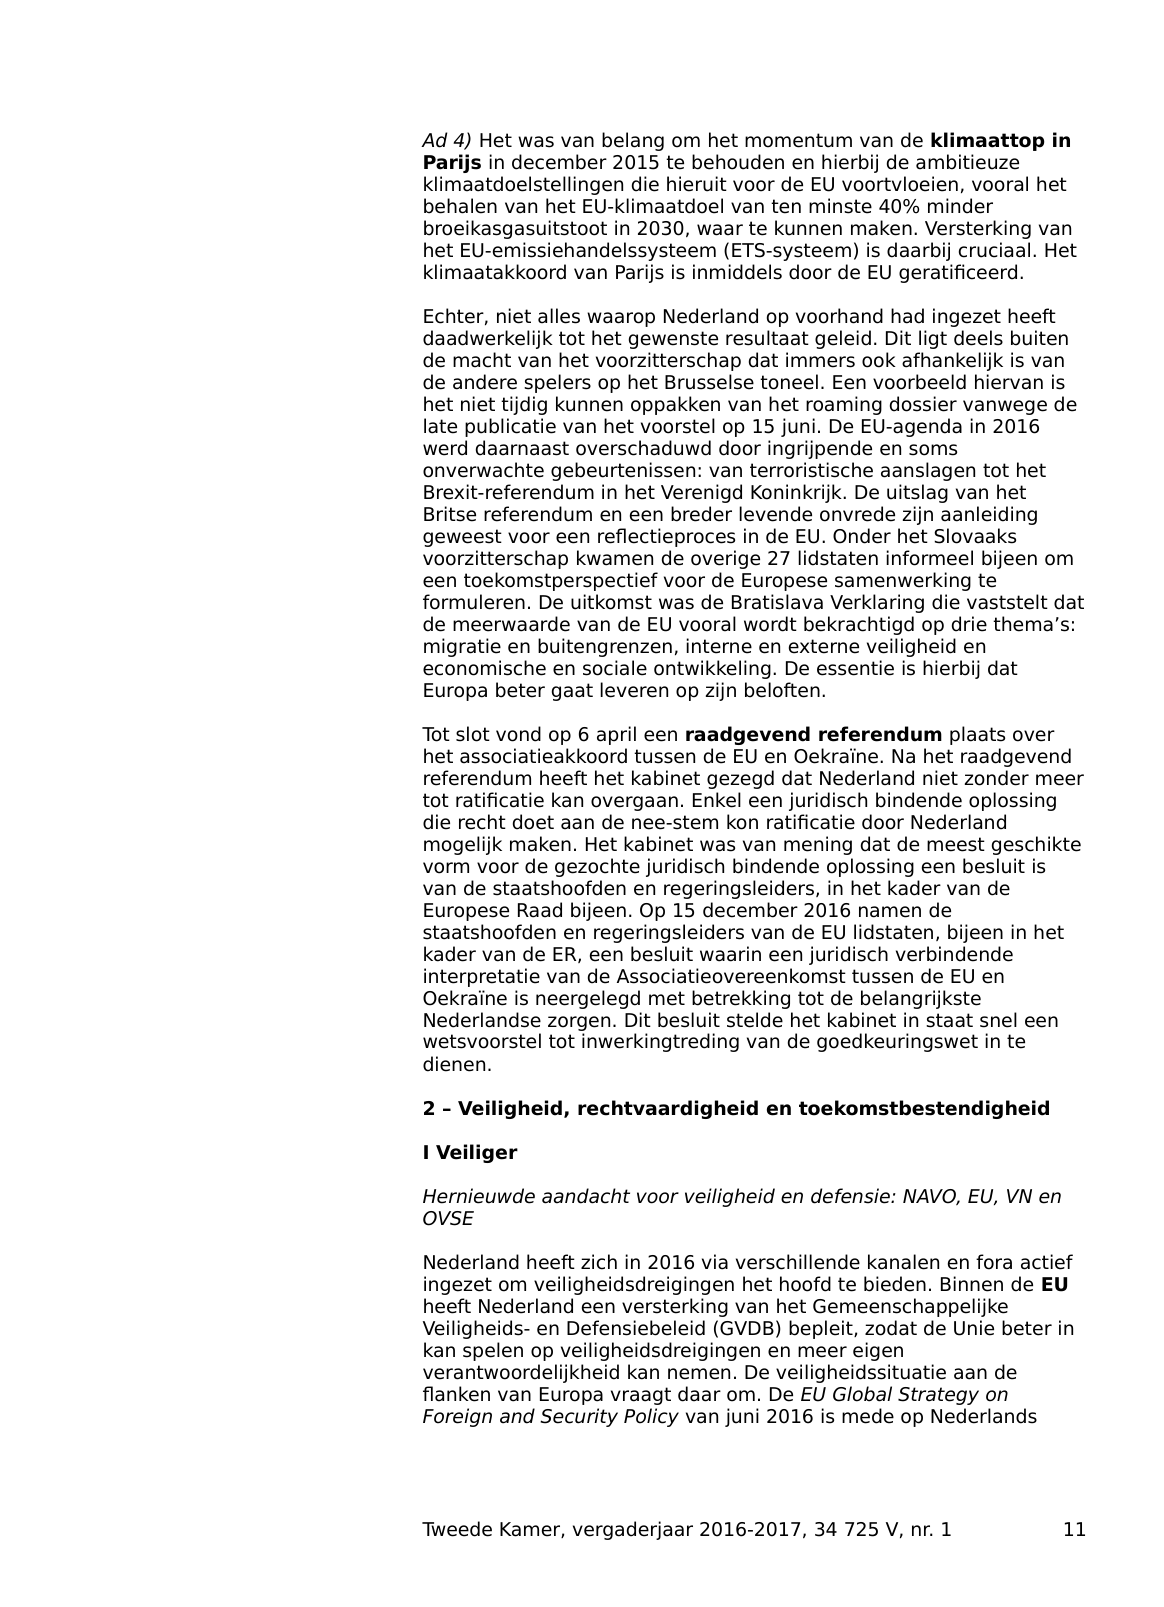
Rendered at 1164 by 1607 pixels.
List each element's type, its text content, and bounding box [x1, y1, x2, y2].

subtitle I Veiliger [422, 1142, 1087, 1164]
subtitle 2 – Veiligheid, rechtvaardigheid en toekomstbestendigheid [422, 1098, 1087, 1119]
text Echter, niet alles waarop Nederland op voorhand had ingezet heeft daadwerkelijk tot het gewenste resultaat geleid. Dit ligt deels buiten de macht van het voorzitterschap dat immers ook afhankelijk is van de andere spelers op het Brusselse toneel. Een voorbeeld hiervan is het niet tijdig kunnen oppakken van het roaming dossier vanwege de late publicatie van het voorstel op 15 juni. De EU-agenda in 2016 werd daarnaast overschaduwd door ingrijpende en soms onverwachte gebeurtenissen: van terroristische aanslagen tot het Brexit-referendum in het Verenigd Koninkrijk. De uitslag van het Britse referendum en een breder levende onvrede zijn aanleiding geweest voor een reflectieproces in de EU. Onder het Slovaaks voorzitterschap kwamen de overige 27 lidstaten informeel bijeen om een toekomstperspectief voor de Europese samenwerking te formuleren. De uitkomst was de Bratislava Verklaring die vaststelt dat de meerwaarde van de EU vooral wordt bekrachtigd op drie thema’s: migratie en buitengrenzen, interne en externe veiligheid en economische en sociale ontwikkeling. De essentie is hierbij dat Europa beter gaat leveren op zijn beloften. [422, 306, 1087, 702]
text Tot slot vond op 6 april een raadgevend referendum plaats over het associatieakkoord tussen de EU en Oekraïne. Na het raadgevend referendum heeft het kabinet gezegd dat Nederland niet zonder meer tot ratificatie kan overgaan. Enkel een juridisch bindende oplossing die recht doet aan de nee-stem kon ratificatie door Nederland mogelijk maken. Het kabinet was van mening dat de meest geschikte vorm voor de gezochte juridisch bindende oplossing een besluit is van de staatshoofden en regeringsleiders, in het kader van de Europese Raad bijeen. Op 15 december 2016 namen de staatshoofden en regeringsleiders van de EU lidstaten, bijeen in het kader van de ER, een besluit waarin een juridisch verbindende interpretatie van de Associatieovereenkomst tussen de EU en Oekraïne is neergelegd met betrekking tot de belangrijkste Nederlandse zorgen. Dit besluit stelde het kabinet in staat snel een wetsvoorstel tot inwerkingtreding van de goedkeuringswet in te dienen. [422, 724, 1087, 1075]
subtitle Hernieuwde aandacht voor veiligheid en defensie: NAVO, EU, VN en OVSE [422, 1186, 1087, 1230]
text Nederland heeft zich in 2016 via verschillende kanalen en fora actief ingezet om veiligheidsdreigingen het hoofd te bieden. Binnen de EU heeft Nederland een versterking van het Gemeenschappelijke Veiligheids- en Defensiebeleid (GVDB) bepleit, zodat de Unie beter in kan spelen op veiligheidsdreigingen en meer eigen verantwoordelijkheid kan nemen. De veiligheidssituatie aan de flanken van Europa vraagt daar om. De EU Global Strategy on Foreign and Security Policy van juni 2016 is mede op Nederlands [422, 1252, 1087, 1428]
text Ad 4) Het was van belang om het momentum van de klimaattop in Parijs in december 2015 te behouden en hierbij de ambitieuze klimaatdoelstellingen die hieruit voor de EU voortvloeien, vooral het behalen van het EU-klimaatdoel van ten minste 40% minder broeikasgasuitstoot in 2030, waar te kunnen maken. Versterking van het EU-emissiehandelssysteem (ETS-systeem) is daarbij cruciaal. Het klimaatakkoord van Parijs is inmiddels door de EU geratificeerd. [422, 130, 1087, 284]
